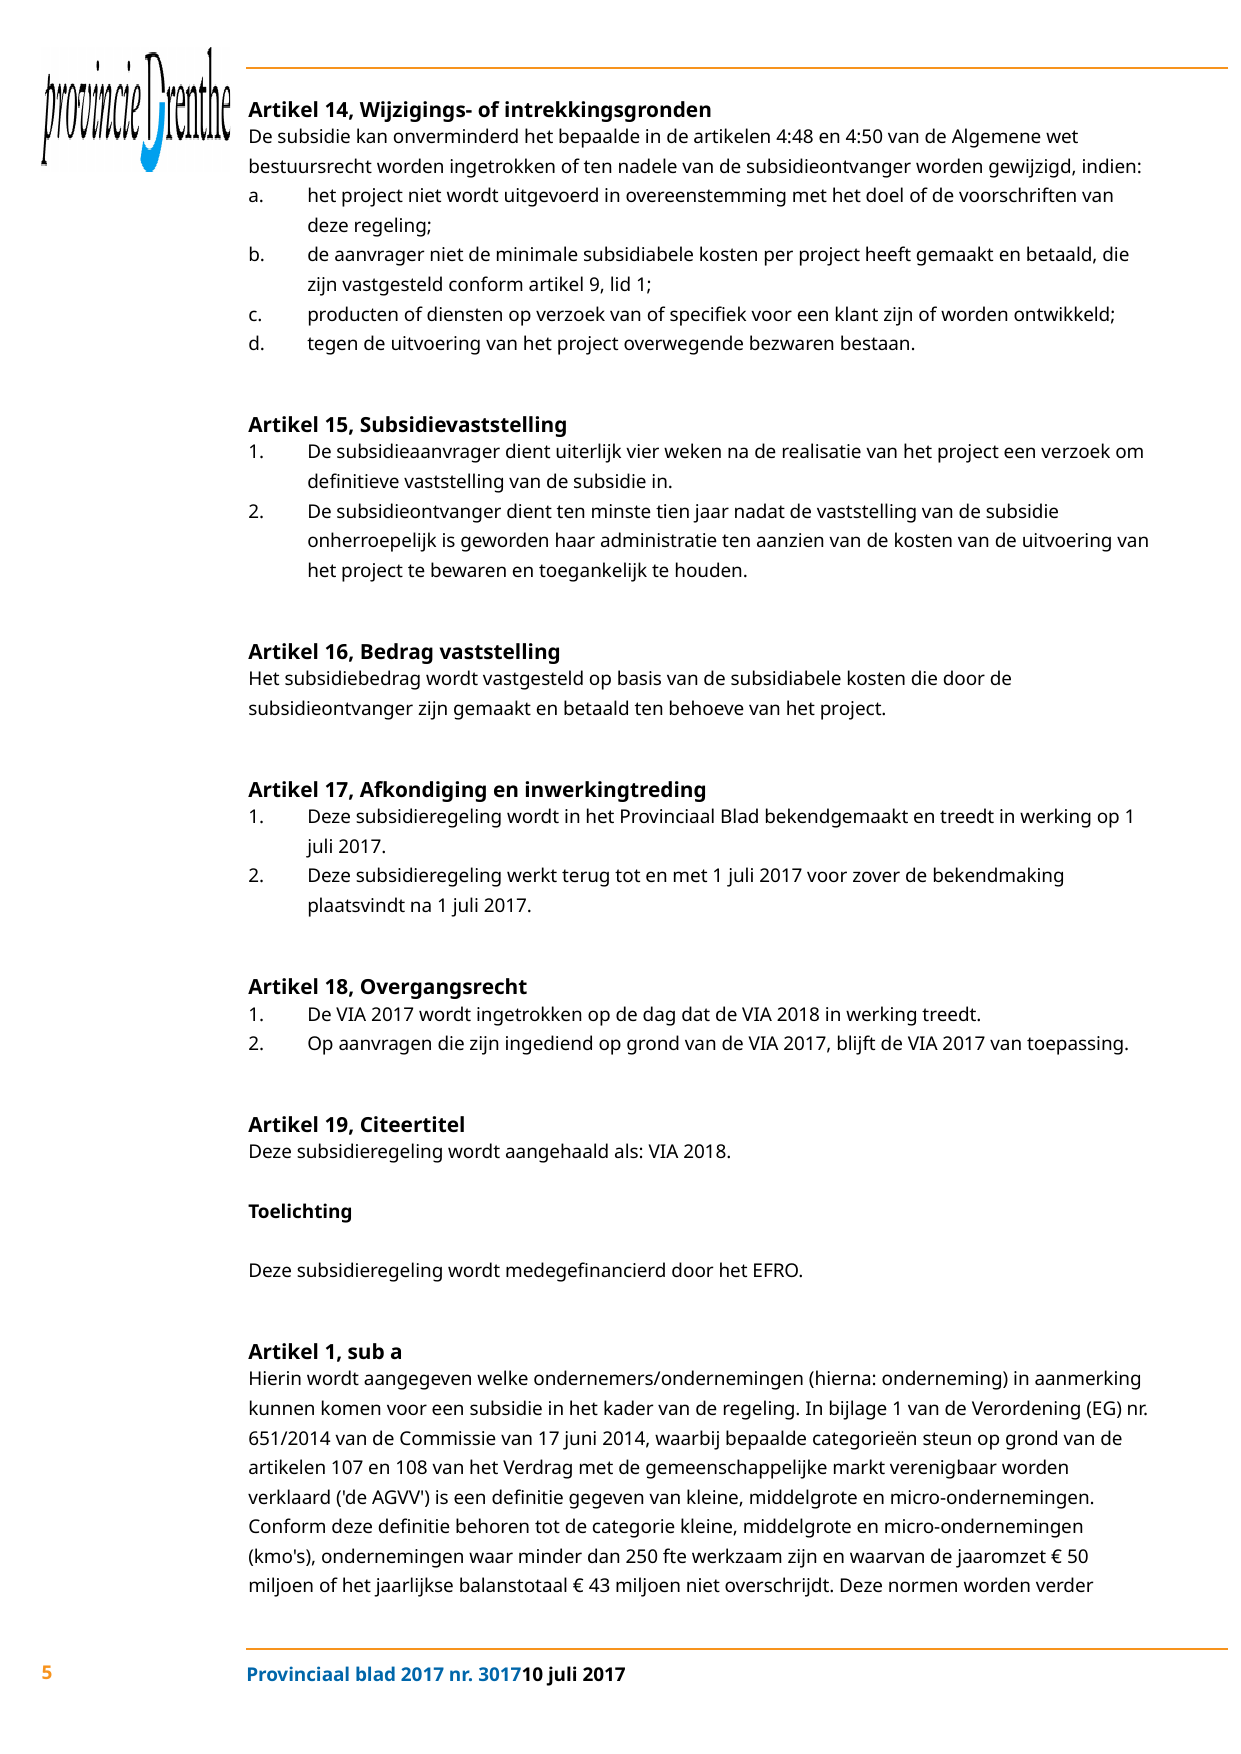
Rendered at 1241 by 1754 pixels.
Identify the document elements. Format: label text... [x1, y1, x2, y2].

list De subsidieaanvrager dient uiterlijk vier weken na de realisatie van het project een verzoek om definitieve vaststelling van de subsidie in. [248, 439, 1152, 494]
text Hierin wordt aangegeven welke ondernemers/ondernemingen (hierna: onderneming) in aanmerking kunnen komen voor een subsidie in het kader van de regeling. In bijlage 1 van de Verordening (EG) nr. 651/2014 van de Commissie van 17 juni 2014, waarbij bepaalde categorieën steun op grond van de artikelen 107 en 108 van het Verdrag met de gemeenschappelijke markt verenigbaar worden verklaard ('de AGVV') is een definitie gegeven van kleine, middelgrote en micro-ondernemingen. Conform deze definitie behoren tot de categorie kleine, middelgrote en micro-ondernemingen (kmo's), ondernemingen waar minder dan 250 fte werkzaam zijn en waarvan de jaaromzet € 50 miljoen of het jaarlijkse balanstotaal € 43 miljoen niet overschrijdt. Deze normen worden verder [248, 1366, 1152, 1598]
list Deze subsidieregeling werkt terug tot en met 1 juli 2017 voor zover de bekendmaking plaatsvindt na 1 juli 2017. [248, 863, 1152, 918]
text Artikel 15, Subsidievaststelling [248, 410, 1152, 439]
text Deze subsidieregeling wordt medegefinancierd door het EFRO. [248, 1257, 1152, 1283]
text De subsidie kan onverminderd het bepaalde in de artikelen 4:48 en 4:50 van de Algemene wet bestuursrecht worden ingetrokken of ten nadele van de subsidieontvanger worden gewijzigd, indien: [248, 123, 1152, 178]
list het project niet wordt uitgevoerd in overeenstemming met het doel of de voorschriften van deze regeling; [248, 182, 1152, 238]
list Op aanvragen die zijn ingediend op grond van de VIA 2017, blijft de VIA 2017 van toepassing. [248, 1030, 1152, 1056]
text Het subsidiebedrag wordt vastgesteld op basis van de subsidiabele kosten die door de subsidieontvanger zijn gemaakt en betaald ten behoeve van het project. [248, 666, 1152, 721]
picture [41, 47, 231, 172]
list de aanvrager niet de minimale subsidiabele kosten per project heeft gemaakt en betaald, die zijn vastgesteld conform artikel 9, lid 1; [248, 242, 1152, 297]
text Artikel 16, Bedrag vaststelling [248, 637, 1152, 666]
text Artikel 14, Wijzigings- of intrekkingsgronden [248, 95, 1152, 123]
text Artikel 17, Afkondiging en inwerkingtreding [248, 775, 1152, 803]
list tegen de uitvoering van het project overwegende bezwaren bestaan. [248, 330, 1152, 356]
list De VIA 2017 wordt ingetrokken op de dag dat de VIA 2018 in werking treedt. [248, 1001, 1152, 1026]
text Artikel 19, Citeertitel [248, 1110, 1152, 1139]
text Deze subsidieregeling wordt aangehaald als: VIA 2018. [248, 1139, 1152, 1164]
text Artikel 1, sub a [248, 1337, 1152, 1366]
list Deze subsidieregeling wordt in het Provinciaal Blad bekendgemaakt en treedt in werking op 1 juli 2017. [248, 803, 1152, 859]
list De subsidieontvanger dient ten minste tien jaar nadat de vaststelling van de subsidie onherroepelijk is geworden haar administratie ten aanzien van de kosten van de uitvoering van het project te bewaren en toegankelijk te houden. [248, 498, 1152, 583]
text Toelichting [248, 1198, 1152, 1224]
text Artikel 18, Overgangsrecht [248, 972, 1152, 1001]
list producten of diensten op verzoek van of specifiek voor een klant zijn of worden ontwikkeld; [248, 301, 1152, 326]
